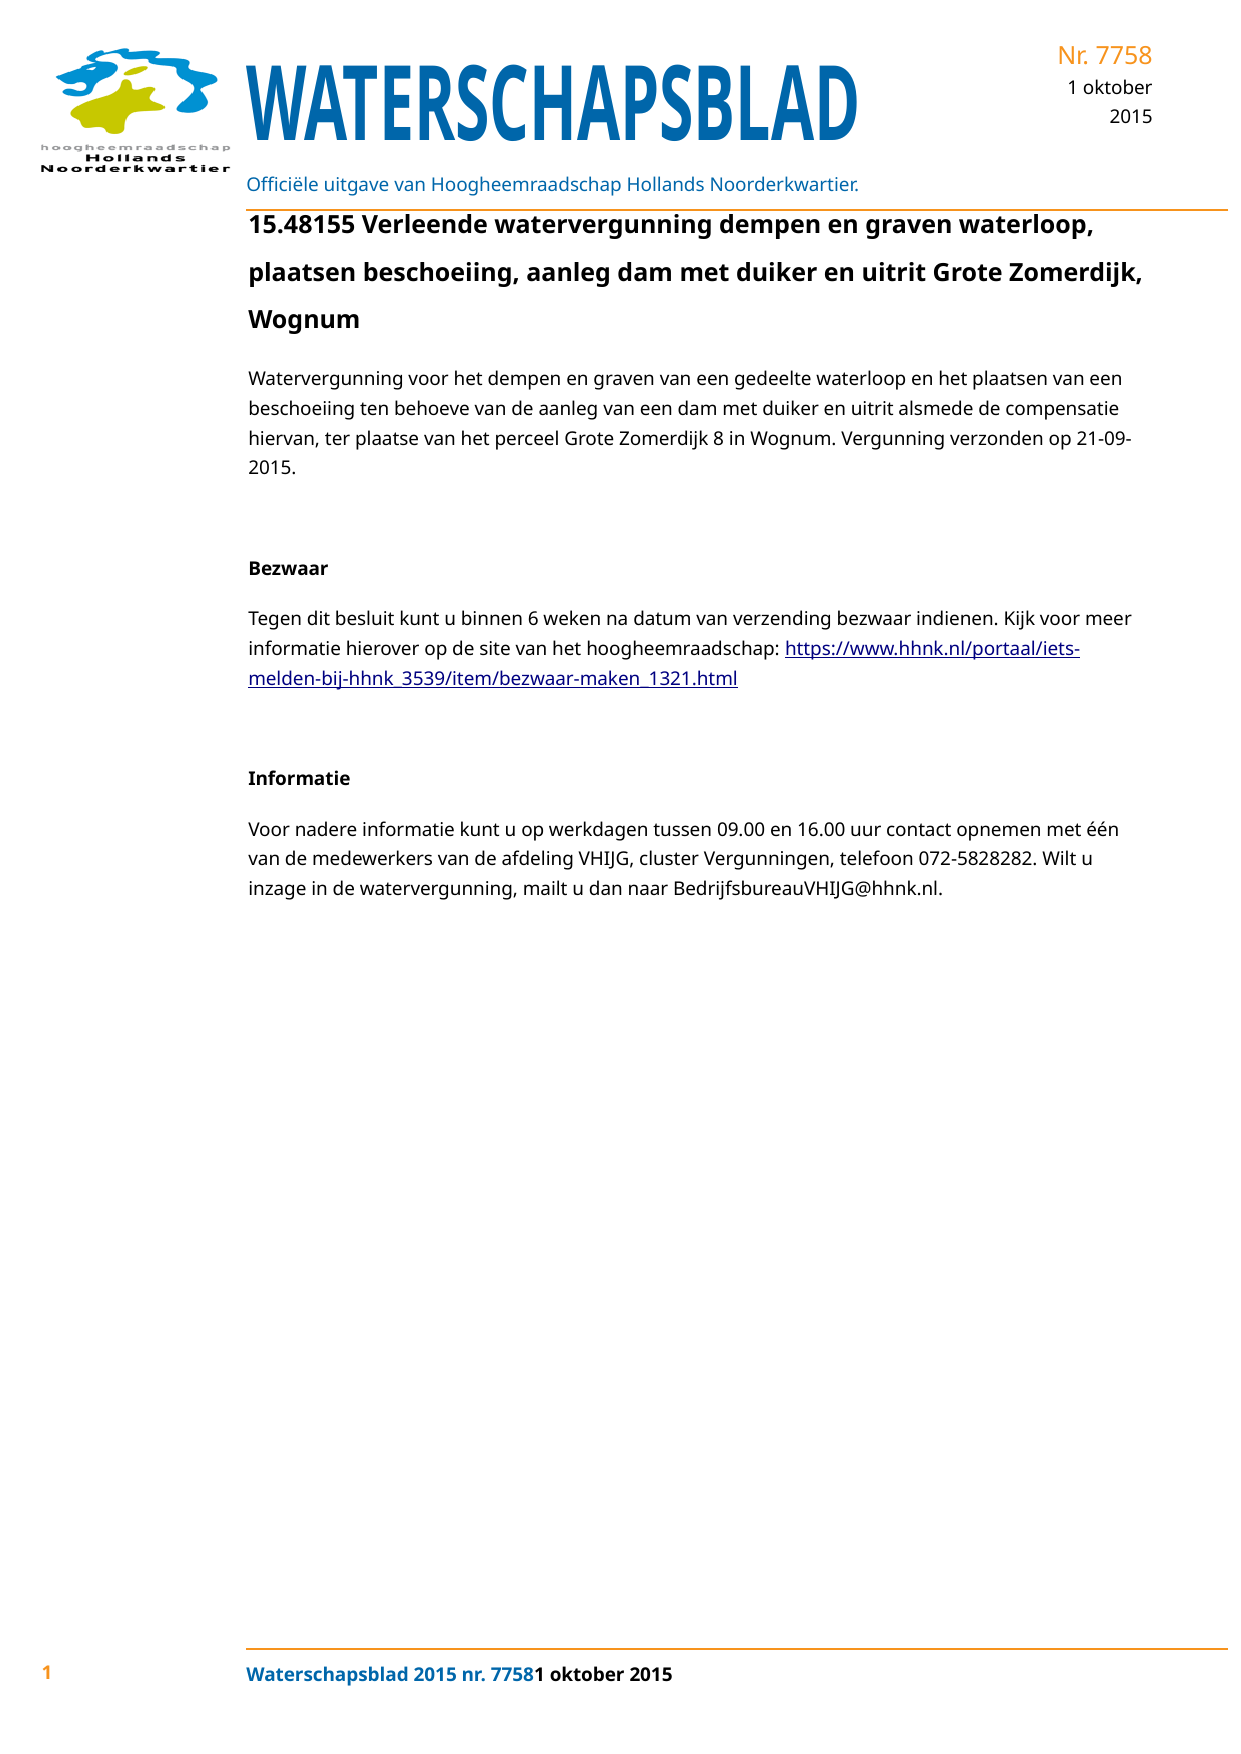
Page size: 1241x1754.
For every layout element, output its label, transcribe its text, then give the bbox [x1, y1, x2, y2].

text Voor nadere informatie kunt u op werkdagen tussen 09.00 en 16.00 uur contact opnemen met één van de medewerkers van de afdeling VHIJG, cluster Vergunningen, telefoon 072-5828282. Wilt u inzage in de watervergunning, mailt u dan naar BedrijfsbureauVHIJG@hhnk.nl. [248, 816, 1152, 901]
text Tegen dit besluit kunt u binnen 6 weken na datum van verzending bezwaar indienen. Kijk voor meer informatie hierover op de site van het hoogheemraadschap: https://www.hhnk.nl/portaal/iets-melden-bij-hhnk_3539/item/bezwaar-maken_1321.html [248, 606, 1152, 690]
text Bezwaar [248, 555, 1152, 581]
text Informatie [248, 766, 1152, 791]
text 15.48155 Verleende watervergunning dempen en graven waterloop, plaatsen beschoeiing, aanleg dam met duiker en uitrit Grote Zomerdijk, Wognum [248, 211, 1152, 336]
picture [41, 47, 231, 172]
text Watervergunning voor het dempen en graven van een gedeelte waterloop en het plaatsen van een beschoeiing ten behoeve van de aanleg van een dam met duiker en uitrit alsmede de compensatie hiervan, ter plaatse van het perceel Grote Zomerdijk 8 in Wognum. Vergunning verzonden op 21-09-2015. [248, 366, 1152, 480]
